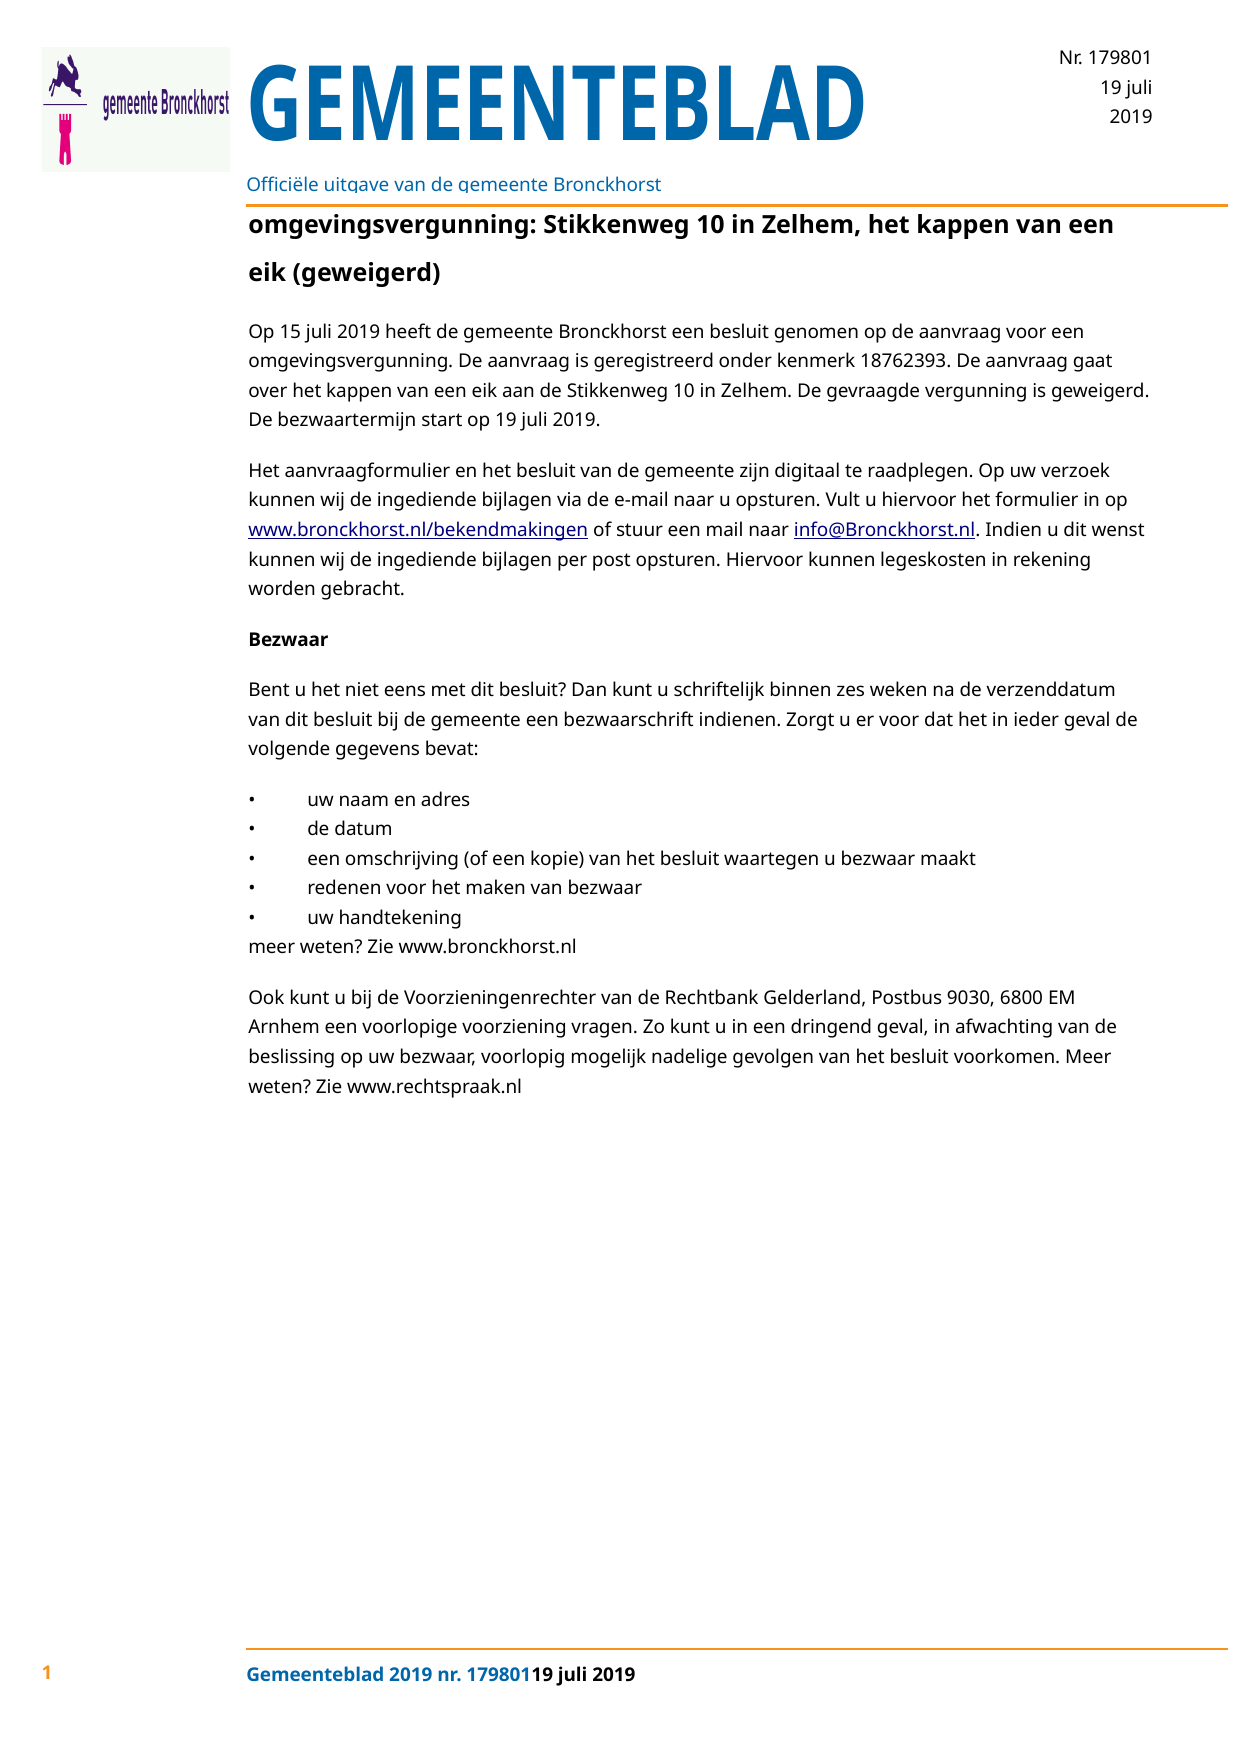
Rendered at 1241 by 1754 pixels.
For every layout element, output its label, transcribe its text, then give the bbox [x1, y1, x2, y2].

text Ook kunt u bij de Voorzieningenrechter van de Rechtbank Gelderland, Postbus 9030, 6800 EM Arnhem een voorlopige voorziening vragen. Zo kunt u in een dringend geval, in afwachting van de beslissing op uw bezwaar, voorlopig mogelijk nadelige gevolgen van het besluit voorkomen. Meer weten? Zie www.rechtspraak.nl [248, 984, 1152, 1099]
text meer weten? Zie www.bronckhorst.nl [248, 934, 1152, 959]
text omgevingsvergunning: Stikkenweg 10 in Zelhem, het kappen van een eik (geweigerd) [248, 207, 1152, 288]
list uw handtekening [248, 904, 1152, 930]
text Bent u het niet eens met dit besluit? Dan kunt u schriftelijk binnen zes weken na de verzenddatum van dit besluit bij de gemeente een bezwaarschrift indienen. Zorgt u er voor dat het in ieder geval de volgende gegevens bevat: [248, 676, 1152, 761]
list een omschrijving (of een kopie) van het besluit waartegen u bezwaar maakt [248, 845, 1152, 871]
picture [41, 47, 231, 172]
list de datum [248, 815, 1152, 841]
list uw naam en adres [248, 786, 1152, 812]
list redenen voor het maken van bezwaar [248, 874, 1152, 900]
text Op 15 juli 2019 heeft de gemeente Bronckhorst een besluit genomen op de aanvraag voor een omgevingsvergunning. De aanvraag is geregistreerd onder kenmerk 18762393. De aanvraag gaat over het kappen van een eik aan de Stikkenweg 10 in Zelhem. De gevraagde vergunning is geweigerd. De bezwaartermijn start op 19 juli 2019. [248, 318, 1152, 432]
text Bezwaar [248, 626, 1152, 652]
text Het aanvraagformulier en het besluit van de gemeente zijn digitaal te raadplegen. Op uw verzoek kunnen wij de ingediende bijlagen via de e-mail naar u opsturen. Vult u hiervoor het formulier in op www.bronckhorst.nl/bekendmakingen of stuur een mail naar info@Bronckhorst.nl. Indien u dit wenst kunnen wij de ingediende bijlagen per post opsturen. Hiervoor kunnen legeskosten in rekening worden gebracht. [248, 457, 1152, 601]
